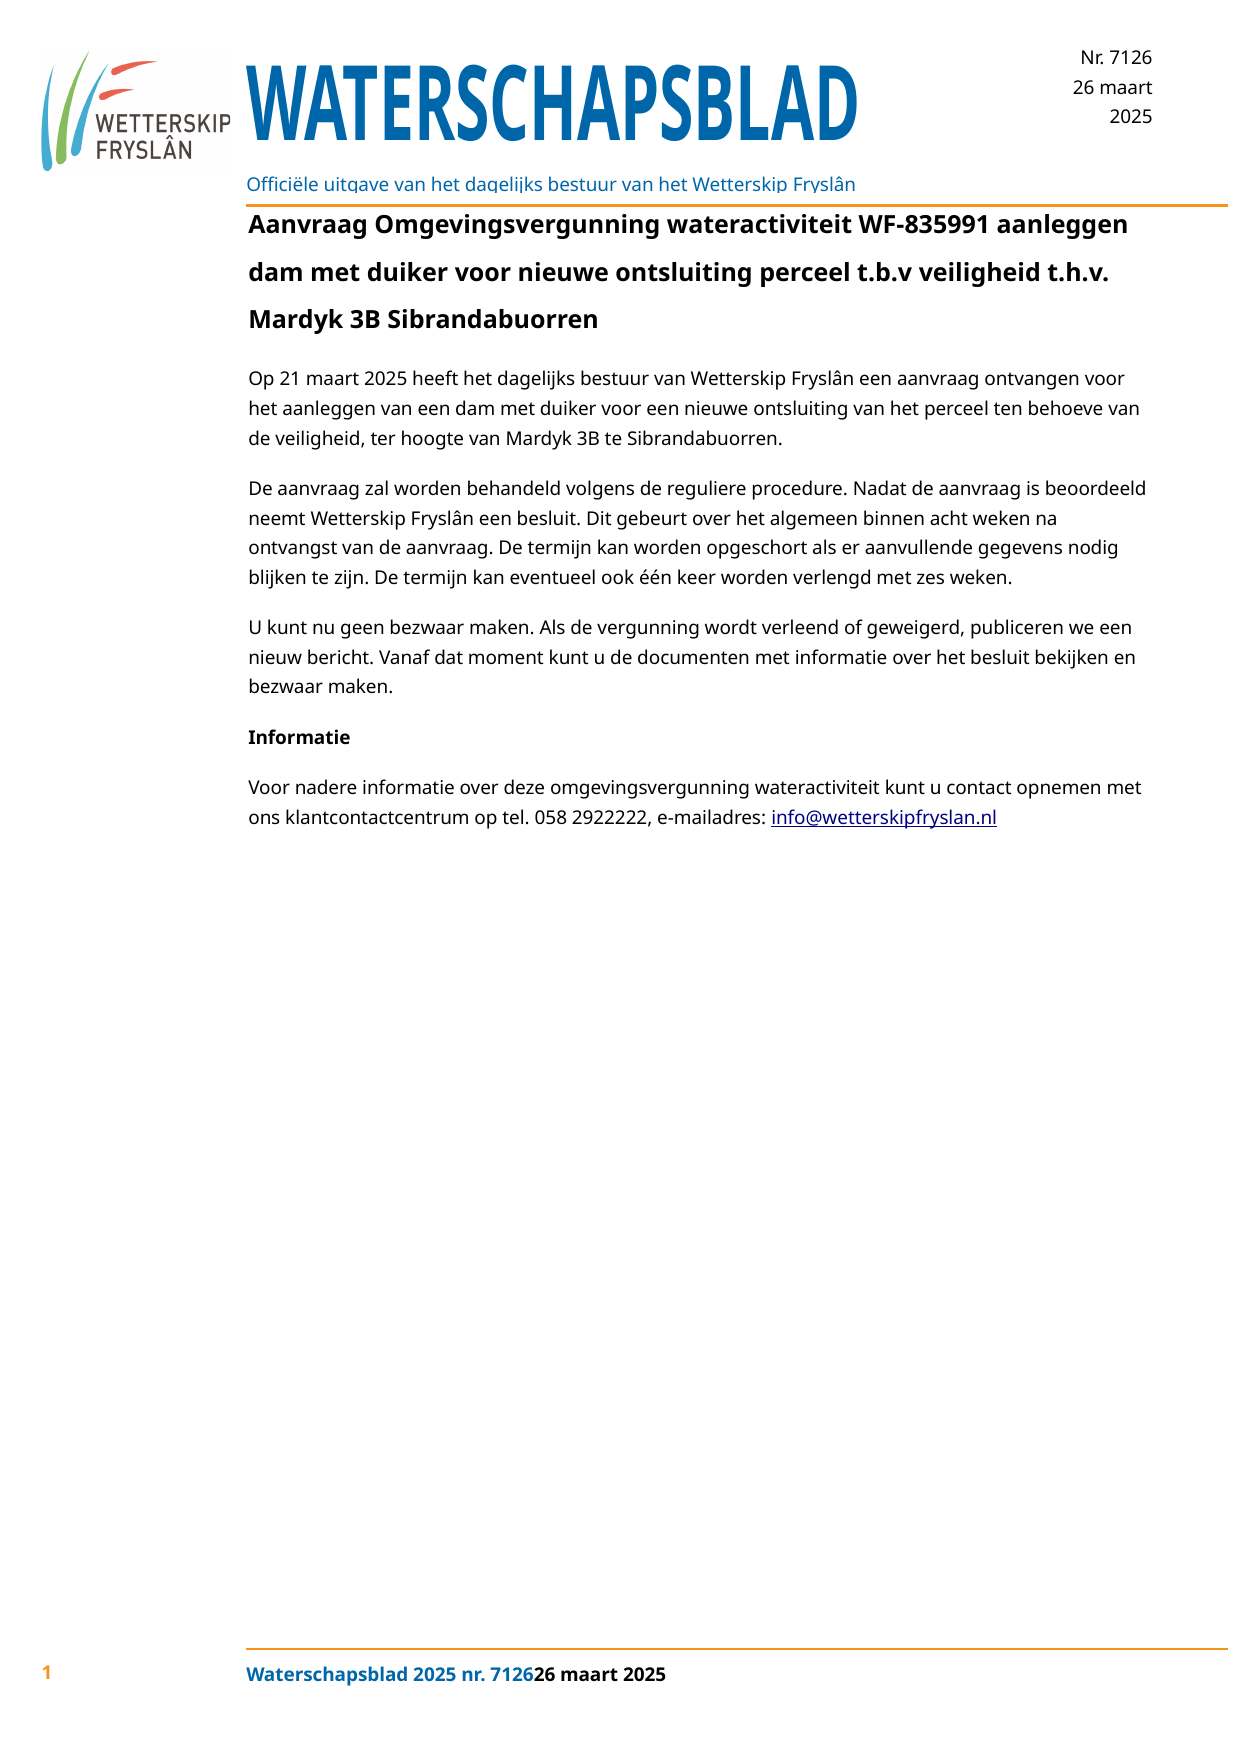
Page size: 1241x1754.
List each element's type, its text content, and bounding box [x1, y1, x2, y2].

text Aanvraag Omgevingsvergunning wateractiviteit WF-835991 aanleggen dam met duiker voor nieuwe ontsluiting perceel t.b.v veiligheid t.h.v. Mardyk 3B Sibrandabuorren [248, 207, 1152, 336]
picture [41, 47, 231, 172]
text U kunt nu geen bezwaar maken. Als de vergunning wordt verleend of geweigerd, publiceren we een nieuw bericht. Vanaf dat moment kunt u de documenten met informatie over het besluit bekijken en bezwaar maken. [248, 614, 1152, 699]
text Op 21 maart 2025 heeft het dagelijks bestuur van Wetterskip Fryslân een aanvraag ontvangen voor het aanleggen van een dam met duiker voor een nieuwe ontsluiting van het perceel ten behoeve van de veiligheid, ter hoogte van Mardyk 3B te Sibrandabuorren. [248, 366, 1152, 450]
text De aanvraag zal worden behandeld volgens de reguliere procedure. Nadat de aanvraag is beoordeeld neemt Wetterskip Fryslân een besluit. Dit gebeurt over het algemeen binnen acht weken na ontvangst van de aanvraag. De termijn kan worden opgeschort als er aanvullende gegevens nodig blijken te zijn. De termijn kan eventueel ook één keer worden verlengd met zes weken. [248, 475, 1152, 589]
text Informatie [248, 724, 1152, 749]
text Voor nadere informatie over deze omgevingsvergunning wateractiviteit kunt u contact opnemen met ons klantcontactcentrum op tel. 058 2922222, e-mailadres: info@wetterskipfryslan.nl [248, 774, 1152, 829]
